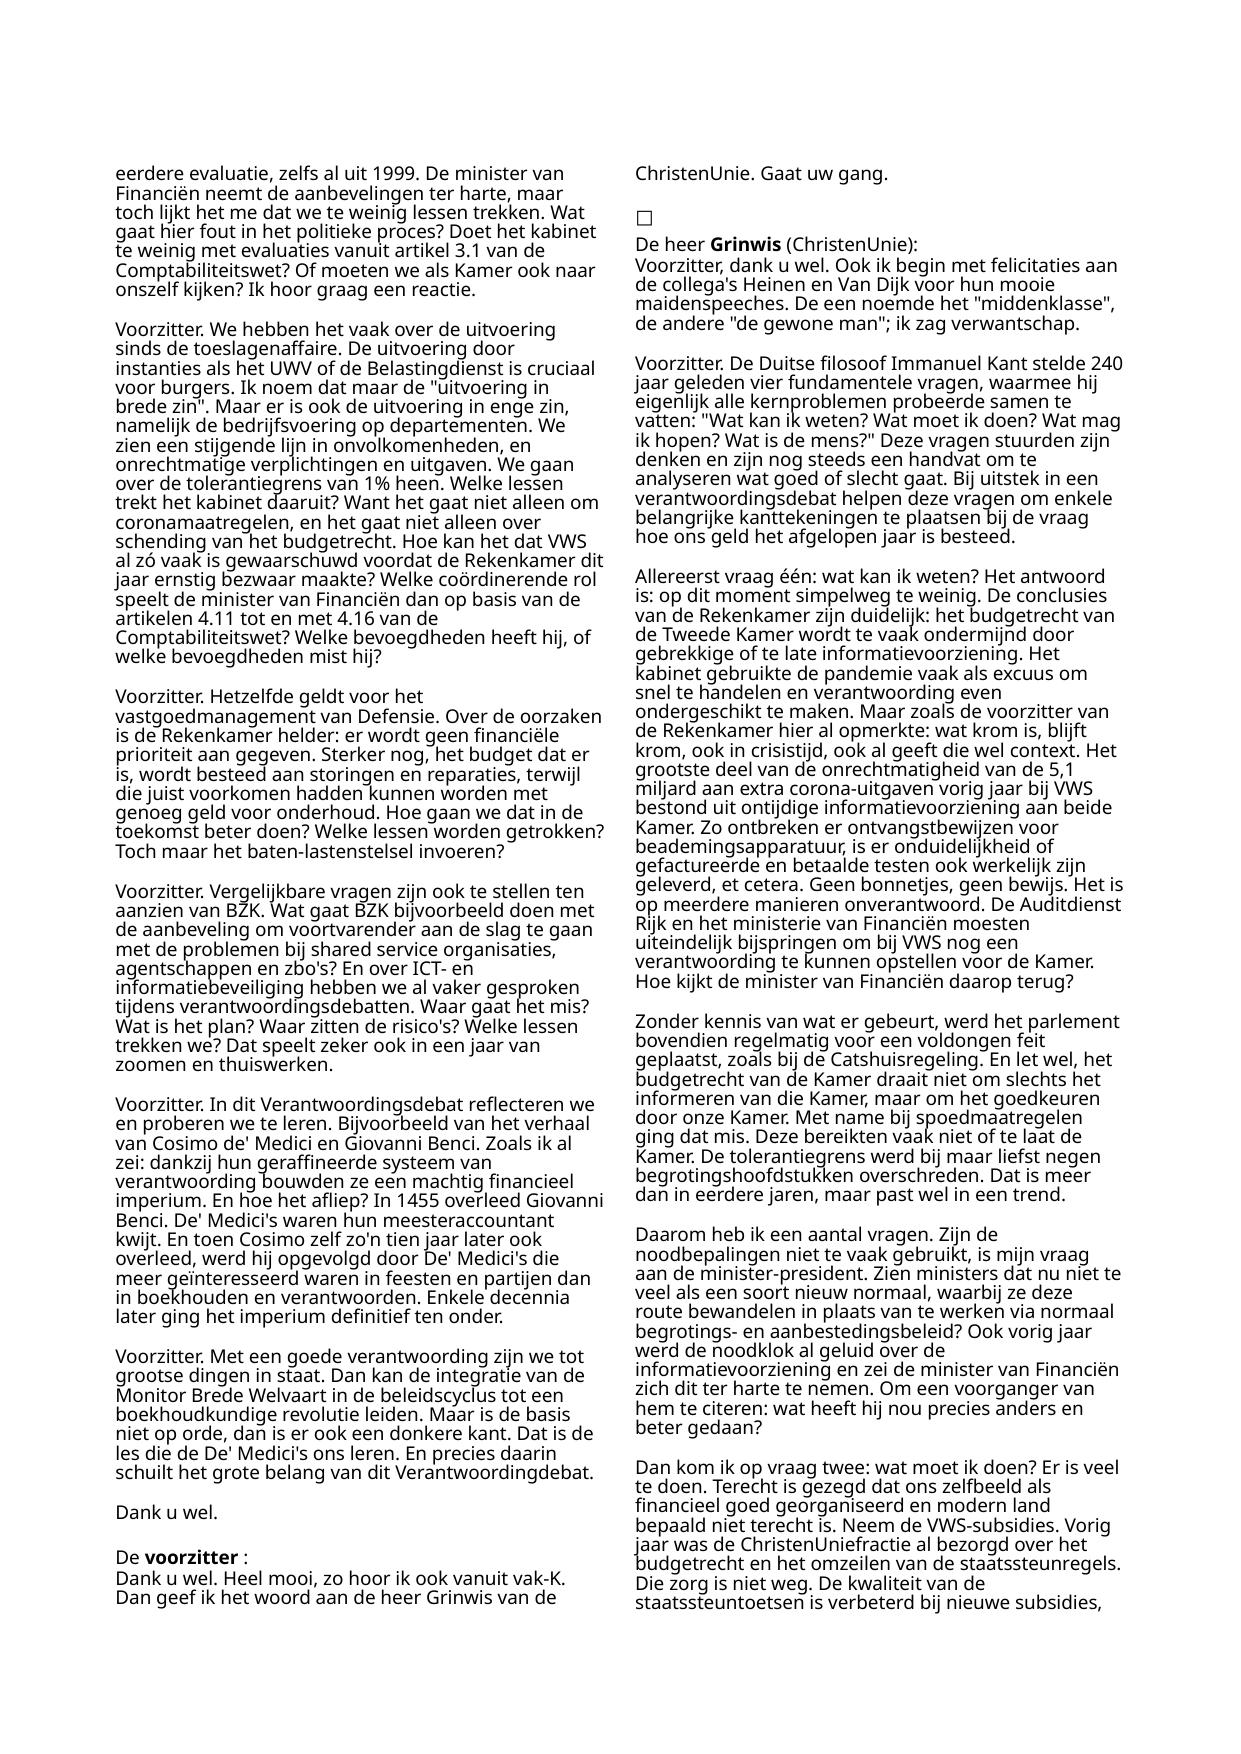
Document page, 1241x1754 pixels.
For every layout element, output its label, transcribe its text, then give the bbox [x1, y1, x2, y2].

text Zonder kennis van wat er gebeurt, werd het parlement bovendien regelmatig voor een voldongen feit geplaatst, zoals bij de Catshuisregeling. En let wel, het budgetrecht van de Kamer draait niet om slechts het informeren van die Kamer, maar om het goedkeuren door onze Kamer. Met name bij spoedmaatregelen ging dat mis. Deze bereikten vaak niet of te laat de Kamer. De tolerantiegrens werd bij maar liefst negen begrotingshoofdstukken overschreden. Dat is meer dan in eerdere jaren, maar past wel in een trend. [635, 1013, 1125, 1206]
text ⬜ [635, 205, 1125, 231]
text De heer Grinwis (ChristenUnie): [635, 231, 1125, 257]
text Allereerst vraag één: wat kan ik weten? Het antwoord is: op dit moment simpelweg te weinig. De conclusies van de Rekenkamer zijn duidelijk: het budgetrecht van de Tweede Kamer wordt te vaak ondermijnd door gebrekkige of te late informatievoorziening. Het kabinet gebruikte de pandemie vaak als excuus om snel te handelen en verantwoording even ondergeschikt te maken. Maar zoals de voorzitter van de Rekenkamer hier al opmerkte: wat krom is, blijft krom, ook in crisistijd, ook al geeft die wel context. Het grootste deel van de onrechtmatigheid van de 5,1 miljard aan extra corona-uitgaven vorig jaar bij VWS bestond uit ontijdige informatievoorziening aan beide Kamer. Zo ontbreken er ontvangstbewijzen voor beademingsapparatuur, is er onduidelijkheid of gefactureerde en betaalde testen ook werkelijk zijn geleverd, et cetera. Geen bonnetjes, geen bewijs. Het is op meerdere manieren onverantwoord. De Auditdienst Rijk en het ministerie van Financiën moesten uiteindelijk bijspringen om bij VWS nog een verantwoording te kunnen opstellen voor de Kamer. Hoe kijkt de minister van Financiën daarop terug? [635, 568, 1125, 992]
text Dank u wel. [115, 1504, 605, 1523]
text Daarom heb ik een aantal vragen. Zijn de noodbepalingen niet te vaak gebruikt, is mijn vraag aan de minister-president. Zien ministers dat nu niet te veel als een soort nieuw normaal, waarbij ze deze route bewandelen in plaats van te werken via normaal begrotings- en aanbestedingsbeleid? Ook vorig jaar werd de noodklok al geluid over de informatievoorziening en zei de minister van Financiën zich dit ter harte te nemen. Om een voorganger van hem te citeren: wat heeft hij nou precies anders en beter gedaan? [635, 1226, 1125, 1438]
text ChristenUnie. Gaat uw gang. [635, 165, 1125, 184]
text Voorzitter. We hebben het vaak over de uitvoering sinds de toeslagenaffaire. De uitvoering door instanties als het UWV of de Belastingdienst is cruciaal voor burgers. Ik noem dat maar de "uitvoering in brede zin". Maar er is ook de uitvoering in enge zin, namelijk de bedrijfsvoering op departementen. We zien een stijgende lijn in onvolkomenheden, en onrechtmatige verplichtingen en uitgaven. We gaan over de tolerantiegrens van 1% heen. Welke lessen trekt het kabinet daaruit? Want het gaat niet alleen om coronamaatregelen, en het gaat niet alleen over schending van het budgetrecht. Hoe kan het dat VWS al zó vaak is gewaarschuwd voordat de Rekenkamer dit jaar ernstig bezwaar maakte? Welke coördinerende rol speelt de minister van Financiën dan op basis van de artikelen 4.11 tot en met 4.16 van de Comptabiliteitswet? Welke bevoegdheden heeft hij, of welke bevoegdheden mist hij? [115, 321, 605, 668]
text eerdere evaluatie, zelfs al uit 1999. De minister van Financiën neemt de aanbevelingen ter harte, maar toch lijkt het me dat we te weinig lessen trekken. Wat gaat hier fout in het politieke proces? Doet het kabinet te weinig met evaluaties vanuit artikel 3.1 van de Comptabiliteitswet? Of moeten we als Kamer ook naar onszelf kijken? Ik hoor graag een reactie. [115, 165, 605, 300]
text Dank u wel. Heel mooi, zo hoor ik ook vanuit vak-K. Dan geef ik het woord aan de heer Grinwis van de [115, 1569, 605, 1608]
text Voorzitter. In dit Verantwoordingsdebat reflecteren we en proberen we te leren. Bijvoorbeeld van het verhaal van Cosimo de' Medici en Giovanni Benci. Zoals ik al zei: dankzij hun geraffineerde systeem van verantwoording bouwden ze een machtig financieel imperium. En hoe het afliep? In 1455 overleed Giovanni Benci. De' Medici's waren hun meesteraccountant kwijt. En toen Cosimo zelf zo'n tien jaar later ook overleed, werd hij opgevolgd door De' Medici's die meer geïnteresseerd waren in feesten en partijen dan in boekhouden en verantwoorden. Enkele decennia later ging het imperium definitief ten onder. [115, 1096, 605, 1327]
text Voorzitter, dank u wel. Ook ik begin met felicitaties aan de collega's Heinen en Van Dijk voor hun mooie maidenspeeches. De een noemde het "middenklasse", de andere "de gewone man"; ik zag verwantschap. [635, 257, 1125, 334]
text Voorzitter. Vergelijkbare vragen zijn ook te stellen ten aanzien van BZK. Wat gaat BZK bijvoorbeeld doen met de aanbeveling om voortvarender aan de slag te gaan met de problemen bij shared service organisaties, agentschappen en zbo's? En over ICT- en informatiebeveiliging hebben we al vaker gesproken tijdens verantwoordingsdebatten. Waar gaat het mis? Wat is het plan? Waar zitten de risico's? Welke lessen trekken we? Dat speelt zeker ook in een jaar van zoomen en thuiswerken. [115, 883, 605, 1075]
text Dan kom ik op vraag twee: wat moet ik doen? Er is veel te doen. Terecht is gezegd dat ons zelfbeeld als financieel goed georganiseerd en modern land bepaald niet terecht is. Neem de VWS-subsidies. Vorig jaar was de ChristenUniefractie al bezorgd over het budgetrecht en het omzeilen van de staatssteunregels. Die zorg is niet weg. De kwaliteit van de staatssteuntoetsen is verbeterd bij nieuwe subsidies, [635, 1459, 1125, 1613]
text Voorzitter. Hetzelfde geldt voor het vastgoedmanagement van Defensie. Over de oorzaken is de Rekenkamer helder: er wordt geen financiële prioriteit aan gegeven. Sterker nog, het budget dat er is, wordt besteed aan storingen en reparaties, terwijl die juist voorkomen hadden kunnen worden met genoeg geld voor onderhoud. Hoe gaan we dat in de toekomst beter doen? Welke lessen worden getrokken? Toch maar het baten-lastenstelsel invoeren? [115, 688, 605, 862]
text Voorzitter. De Duitse filosoof Immanuel Kant stelde 240 jaar geleden vier fundamentele vragen, waarmee hij eigenlijk alle kernproblemen probeerde samen te vatten: "Wat kan ik weten? Wat moet ik doen? Wat mag ik hopen? Wat is de mens?" Deze vragen stuurden zijn denken en zijn nog steeds een handvat om te analyseren wat goed of slecht gaat. Bij uitstek in een verantwoordingsdebat helpen deze vragen om enkele belangrijke kanttekeningen te plaatsen bij de vraag hoe ons geld het afgelopen jaar is besteed. [635, 355, 1125, 547]
text De voorzitter : [115, 1544, 605, 1569]
text Voorzitter. Met een goede verantwoording zijn we tot grootse dingen in staat. Dan kan de integratie van de Monitor Brede Welvaart in de beleidscyclus tot een boekhoudkundige revolutie leiden. Maar is de basis niet op orde, dan is er ook een donkere kant. Dat is de les die de De' Medici's ons leren. En precies daarin schuilt het grote belang van dit Verantwoordingdebat. [115, 1348, 605, 1483]
